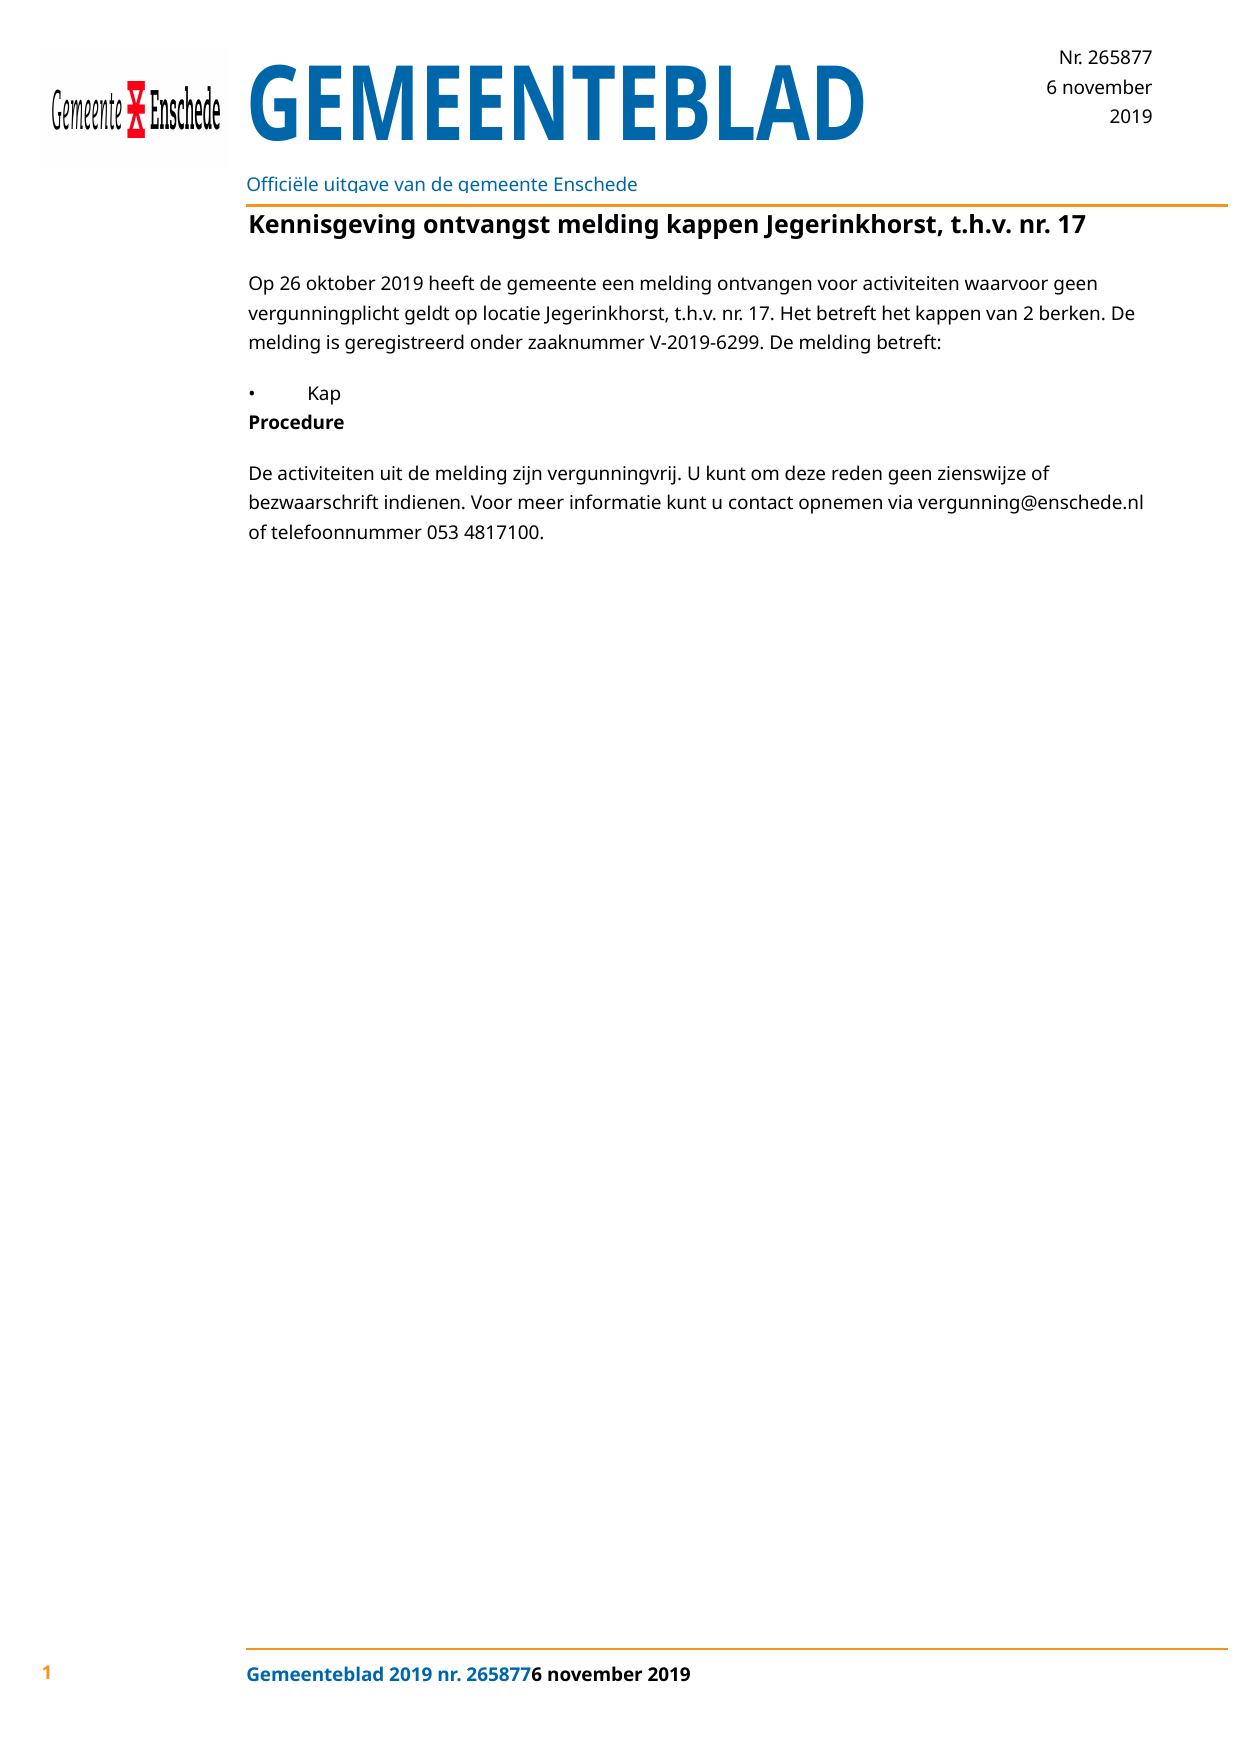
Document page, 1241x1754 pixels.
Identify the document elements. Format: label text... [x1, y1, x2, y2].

text Kennisgeving ontvangst melding kappen Jegerinkhorst, t.h.v. nr. 17 [248, 207, 1152, 241]
text Op 26 oktober 2019 heeft de gemeente een melding ontvangen voor activiteiten waarvoor geen vergunningplicht geldt op locatie Jegerinkhorst, t.h.v. nr. 17. Het betreft het kappen van 2 berken. De melding is geregistreerd onder zaaknummer V-2019-6299. De melding betreft: [248, 270, 1152, 355]
picture [41, 47, 231, 172]
text De activiteiten uit de melding zijn vergunningvrij. U kunt om deze reden geen zienswijze of bezwaarschrift indienen. Voor meer informatie kunt u contact opnemen via vergunning@enschede.nl of telefoonnummer 053 4817100. [248, 460, 1152, 545]
text Procedure [248, 409, 1152, 435]
list Kap [248, 380, 1152, 406]
